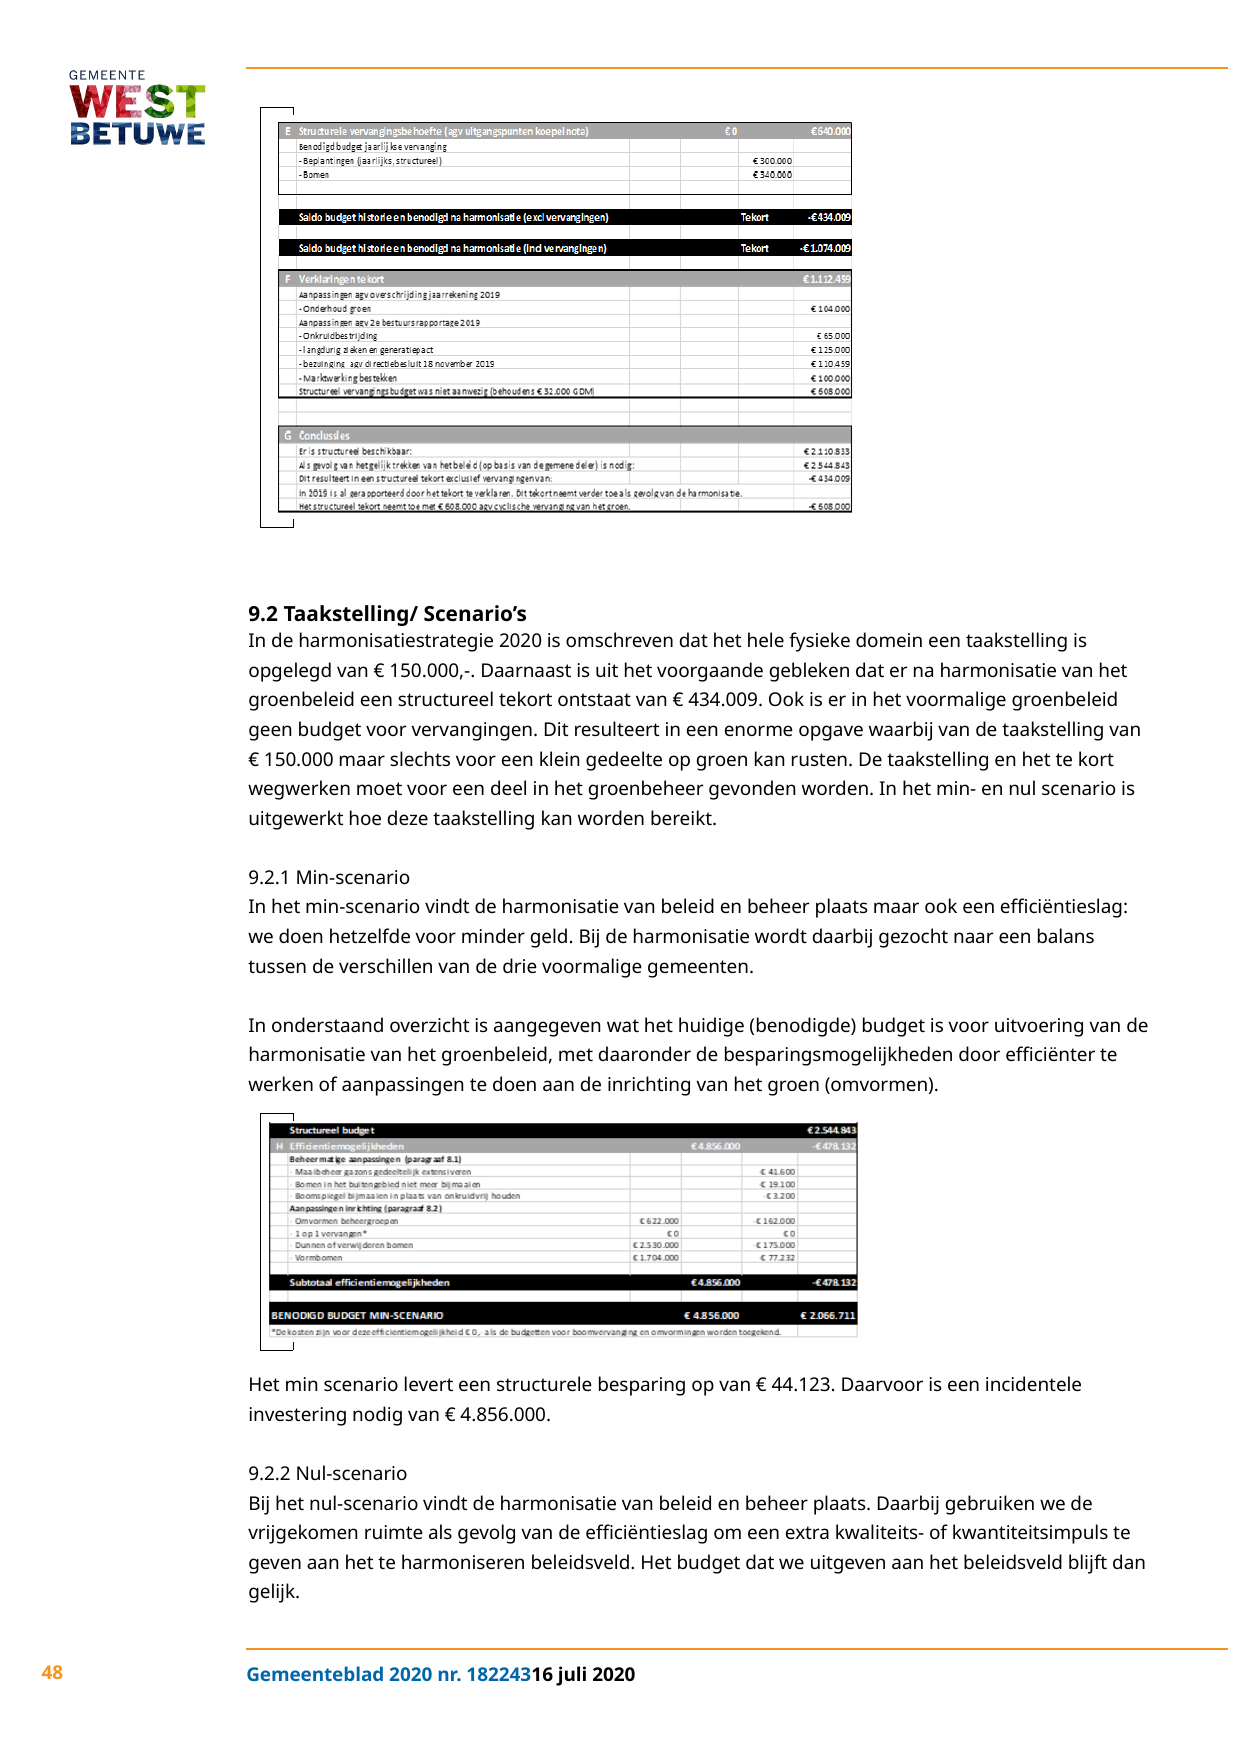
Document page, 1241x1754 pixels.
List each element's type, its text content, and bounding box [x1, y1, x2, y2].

picture [268, 115, 860, 519]
text 9.2.1 Min-scenario [248, 864, 1152, 890]
picture [268, 1121, 860, 1342]
text In de harmonisatiestrategie 2020 is omschreven dat het hele fysieke domein een taakstelling is opgelegd van € 150.000,-. Daarnaast is uit het voorgaande gebleken dat er na harmonisatie van het groenbeleid een structureel tekort ontstaat van € 434.009. Ook is er in het voormalige groenbeleid geen budget voor vervangingen. Dit resulteert in een enorme opgave waarbij van de taakstelling van € 150.000 maar slechts voor een klein gedeelte op groen kan rusten. De taakstelling en het te kort wegwerken moet voor een deel in het groenbeheer gevonden worden. In het min- en nul scenario is uitgewerkt hoe deze taakstelling kan worden bereikt. [248, 627, 1152, 831]
text 9.2.2 Nul-scenario [248, 1460, 1152, 1486]
picture [41, 47, 231, 172]
text In het min-scenario vindt de harmonisatie van beleid en beheer plaats maar ook een efficiëntieslag: we doen hetzelfde voor minder geld. Bij de harmonisatie wordt daarbij gezocht naar een balans tussen de verschillen van de drie voormalige gemeenten. [248, 894, 1152, 979]
text 9.2 Taakstelling/ Scenario’s [248, 599, 1152, 627]
text Het min scenario levert een structurele besparing op van € 44.123. Daarvoor is een incidentele investering nodig van € 4.856.000. [248, 1372, 1152, 1427]
text In onderstaand overzicht is aangegeven wat het huidige (benodigde) budget is voor uitvoering van de harmonisatie van het groenbeleid, met daaronder de besparingsmogelijkheden door efficiënter te werken of aanpassingen te doen aan de inrichting van het groen (omvormen). [248, 1012, 1152, 1097]
text Bij het nul-scenario vindt de harmonisatie van beleid en beheer plaats. Daarbij gebruiken we de vrijgekomen ruimte als gevolg van de efficiëntieslag om een extra kwaliteits- of kwantiteitsimpuls te geven aan het te harmoniseren beleidsveld. Het budget dat we uitgeven aan het beleidsveld blijft dan gelijk. [248, 1490, 1152, 1604]
